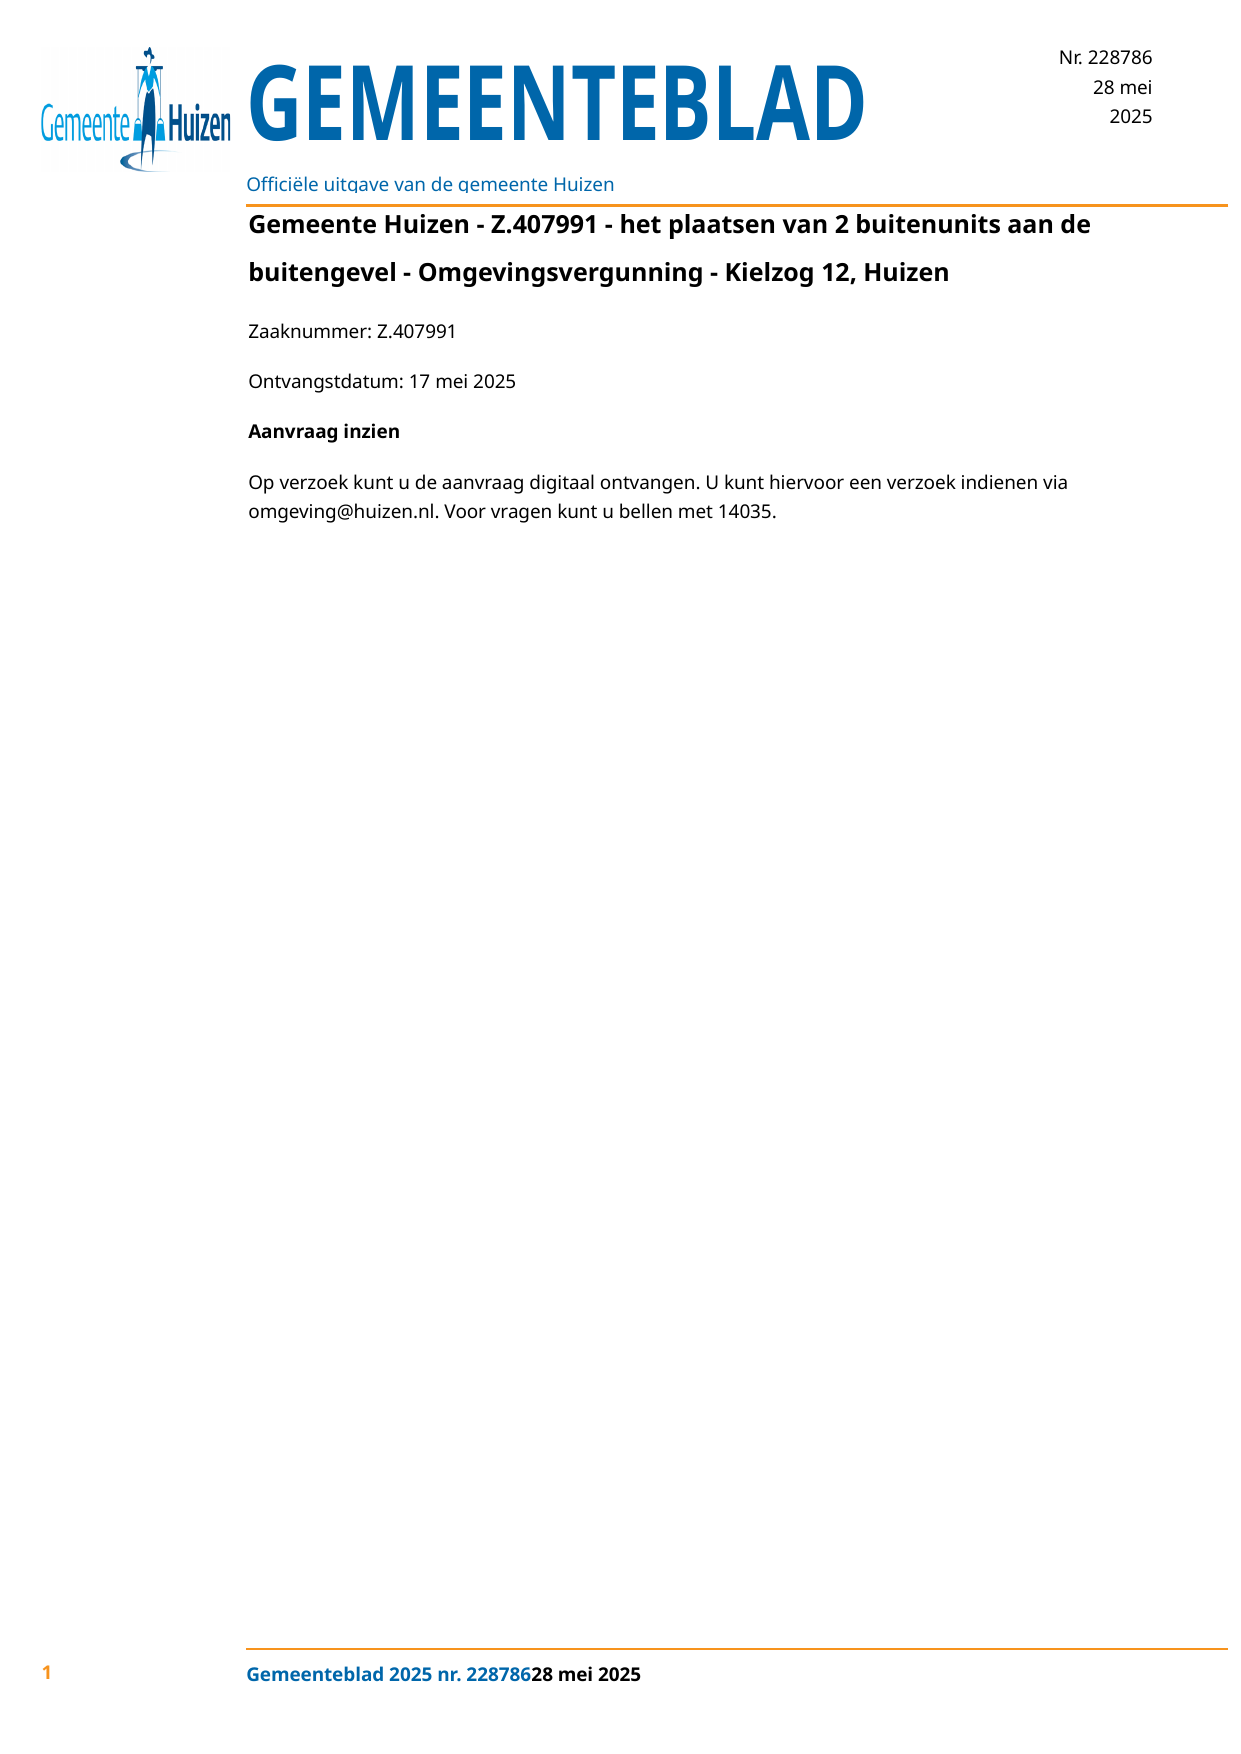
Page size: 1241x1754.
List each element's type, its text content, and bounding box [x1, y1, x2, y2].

text Gemeente Huizen - Z.407991 - het plaatsen van 2 buitenunits aan de buitengevel - Omgevingsvergunning - Kielzog 12, Huizen [248, 207, 1152, 288]
picture [41, 47, 231, 172]
text Ontvangstdatum: 17 mei 2025 [248, 368, 1152, 394]
text Op verzoek kunt u de aanvraag digitaal ontvangen. U kunt hiervoor een verzoek indienen via omgeving@huizen.nl. Voor vragen kunt u bellen met 14035. [248, 469, 1152, 524]
text Aanvraag inzien [248, 419, 1152, 444]
text Zaaknummer: Z.407991 [248, 318, 1152, 344]
